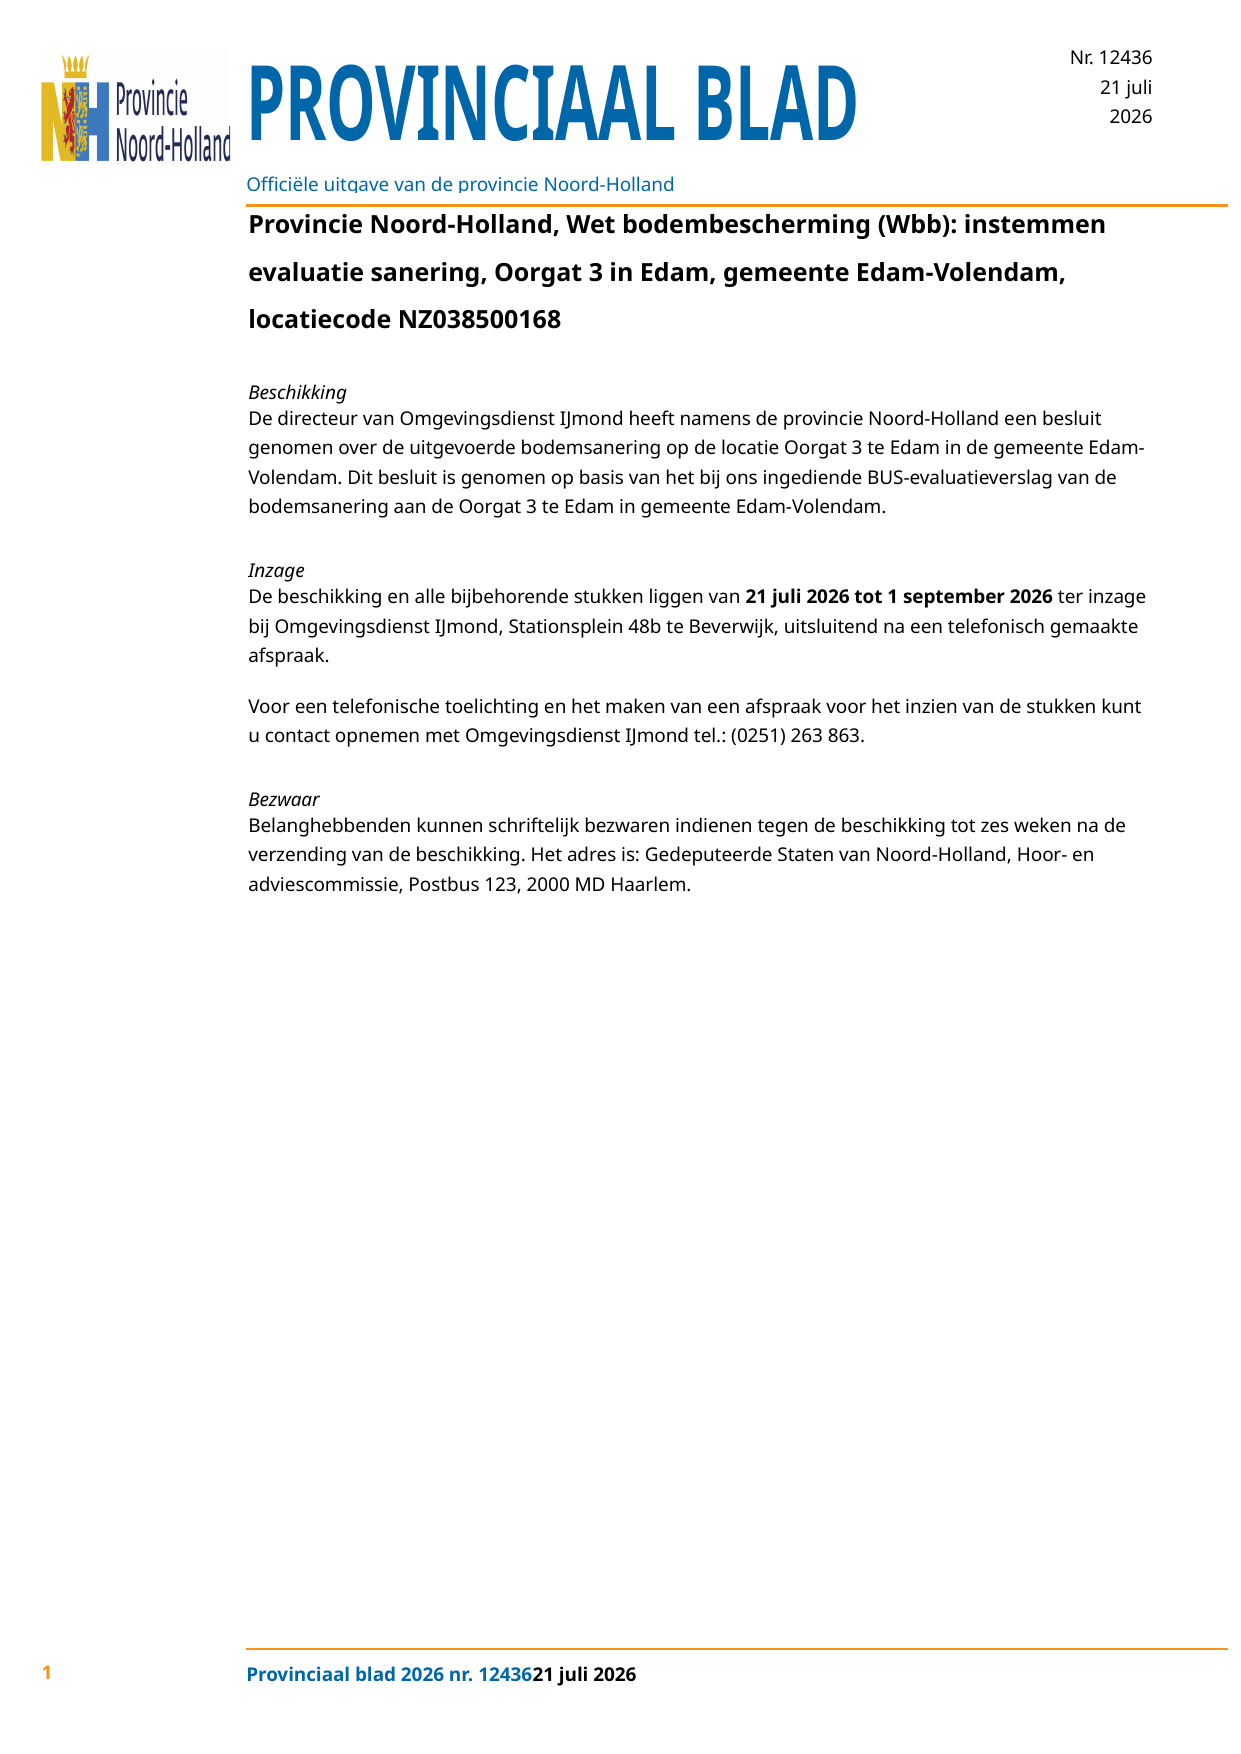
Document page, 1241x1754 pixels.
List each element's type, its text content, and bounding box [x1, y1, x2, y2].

text De beschikking en alle bijbehorende stukken liggen van 21 juli 2026 tot 1 september 2026 ter inzage bij Omgevingsdienst IJmond, Stationsplein 48b te Beverwijk, uitsluitend na een telefonisch gemaakte afspraak. [248, 583, 1152, 668]
text Belanghebbenden kunnen schriftelijk bezwaren indienen tegen de beschikking tot zes weken na de verzending van de beschikking. Het adres is: Gedeputeerde Staten van Noord-Holland, Hoor- en adviescommissie, Postbus 123, 2000 MD Haarlem. [248, 812, 1152, 897]
text De directeur van Omgevingsdienst IJmond heeft namens de provincie Noord-Holland een besluit genomen over de uitgevoerde bodemsanering op de locatie Oorgat 3 te Edam in de gemeente Edam-Volendam. Dit besluit is genomen op basis van het bij ons ingediende BUS-evaluatieverslag van de bodemsanering aan de Oorgat 3 te Edam in gemeente Edam-Volendam. [248, 405, 1152, 519]
text Beschikking [248, 379, 1152, 405]
text Bezwaar [248, 786, 1152, 812]
picture [41, 47, 231, 172]
text Inzage [248, 557, 1152, 583]
text Provincie Noord-Holland, Wet bodembescherming (Wbb): instemmen evaluatie sanering, Oorgat 3 in Edam, gemeente Edam-Volendam, locatiecode NZ038500168 [248, 207, 1152, 336]
text Voor een telefonische toelichting en het maken van een afspraak voor het inzien van de stukken kunt u contact opnemen met Omgevingsdienst IJmond tel.: (0251) 263 863. [248, 693, 1152, 748]
